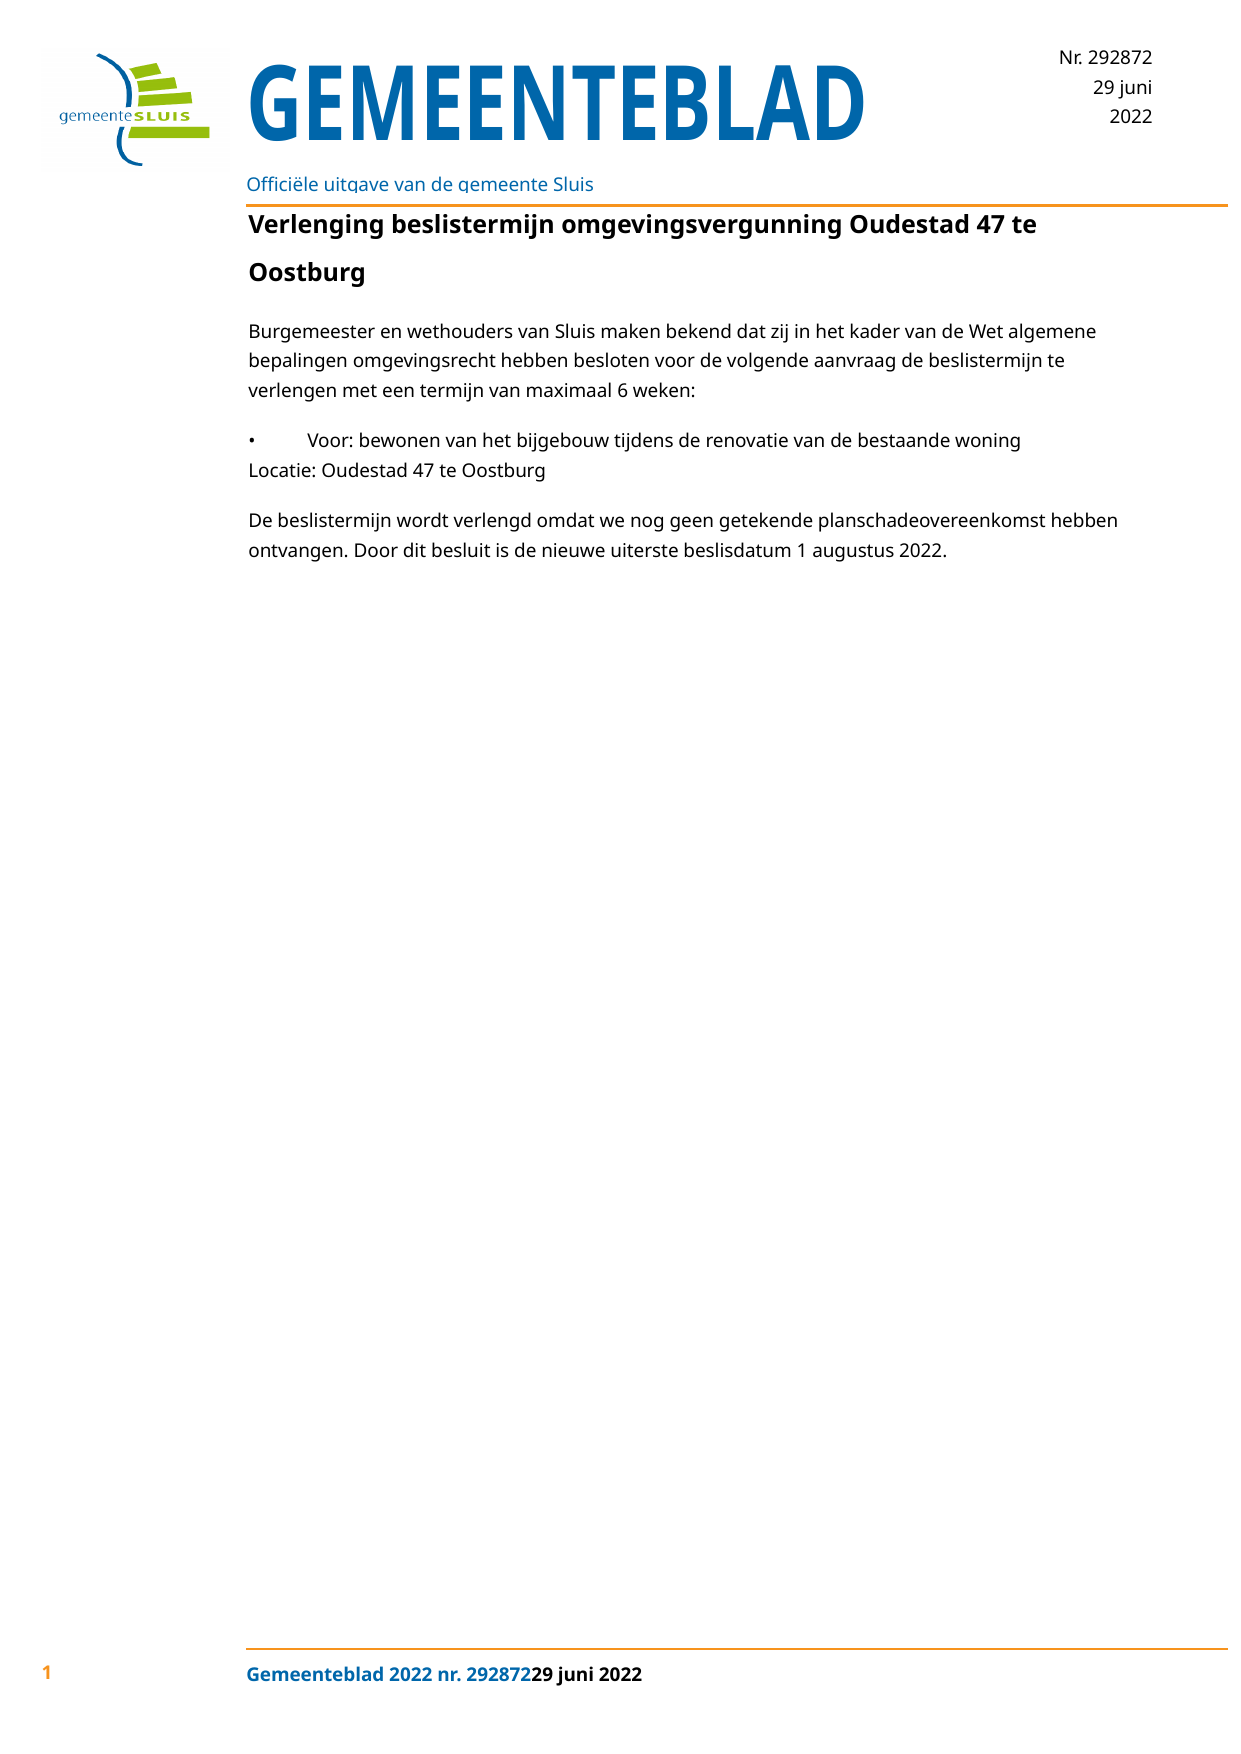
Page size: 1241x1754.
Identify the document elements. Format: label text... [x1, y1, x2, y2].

picture [41, 47, 231, 172]
text Verlenging beslistermijn omgevingsvergunning Oudestad 47 te Oostburg [248, 207, 1152, 288]
text Locatie: Oudestad 47 te Oostburg [248, 457, 1152, 483]
text Burgemeester en wethouders van Sluis maken bekend dat zij in het kader van de Wet algemene bepalingen omgevingsrecht hebben besloten voor de volgende aanvraag de beslistermijn te verlengen met een termijn van maximaal 6 weken: [248, 318, 1152, 403]
list Voor: bewonen van het bijgebouw tijdens de renovatie van de bestaande woning [248, 427, 1152, 453]
text De beslistermijn wordt verlengd omdat we nog geen getekende planschadeovereenkomst hebben ontvangen. Door dit besluit is de nieuwe uiterste beslisdatum 1 augustus 2022. [248, 507, 1152, 563]
